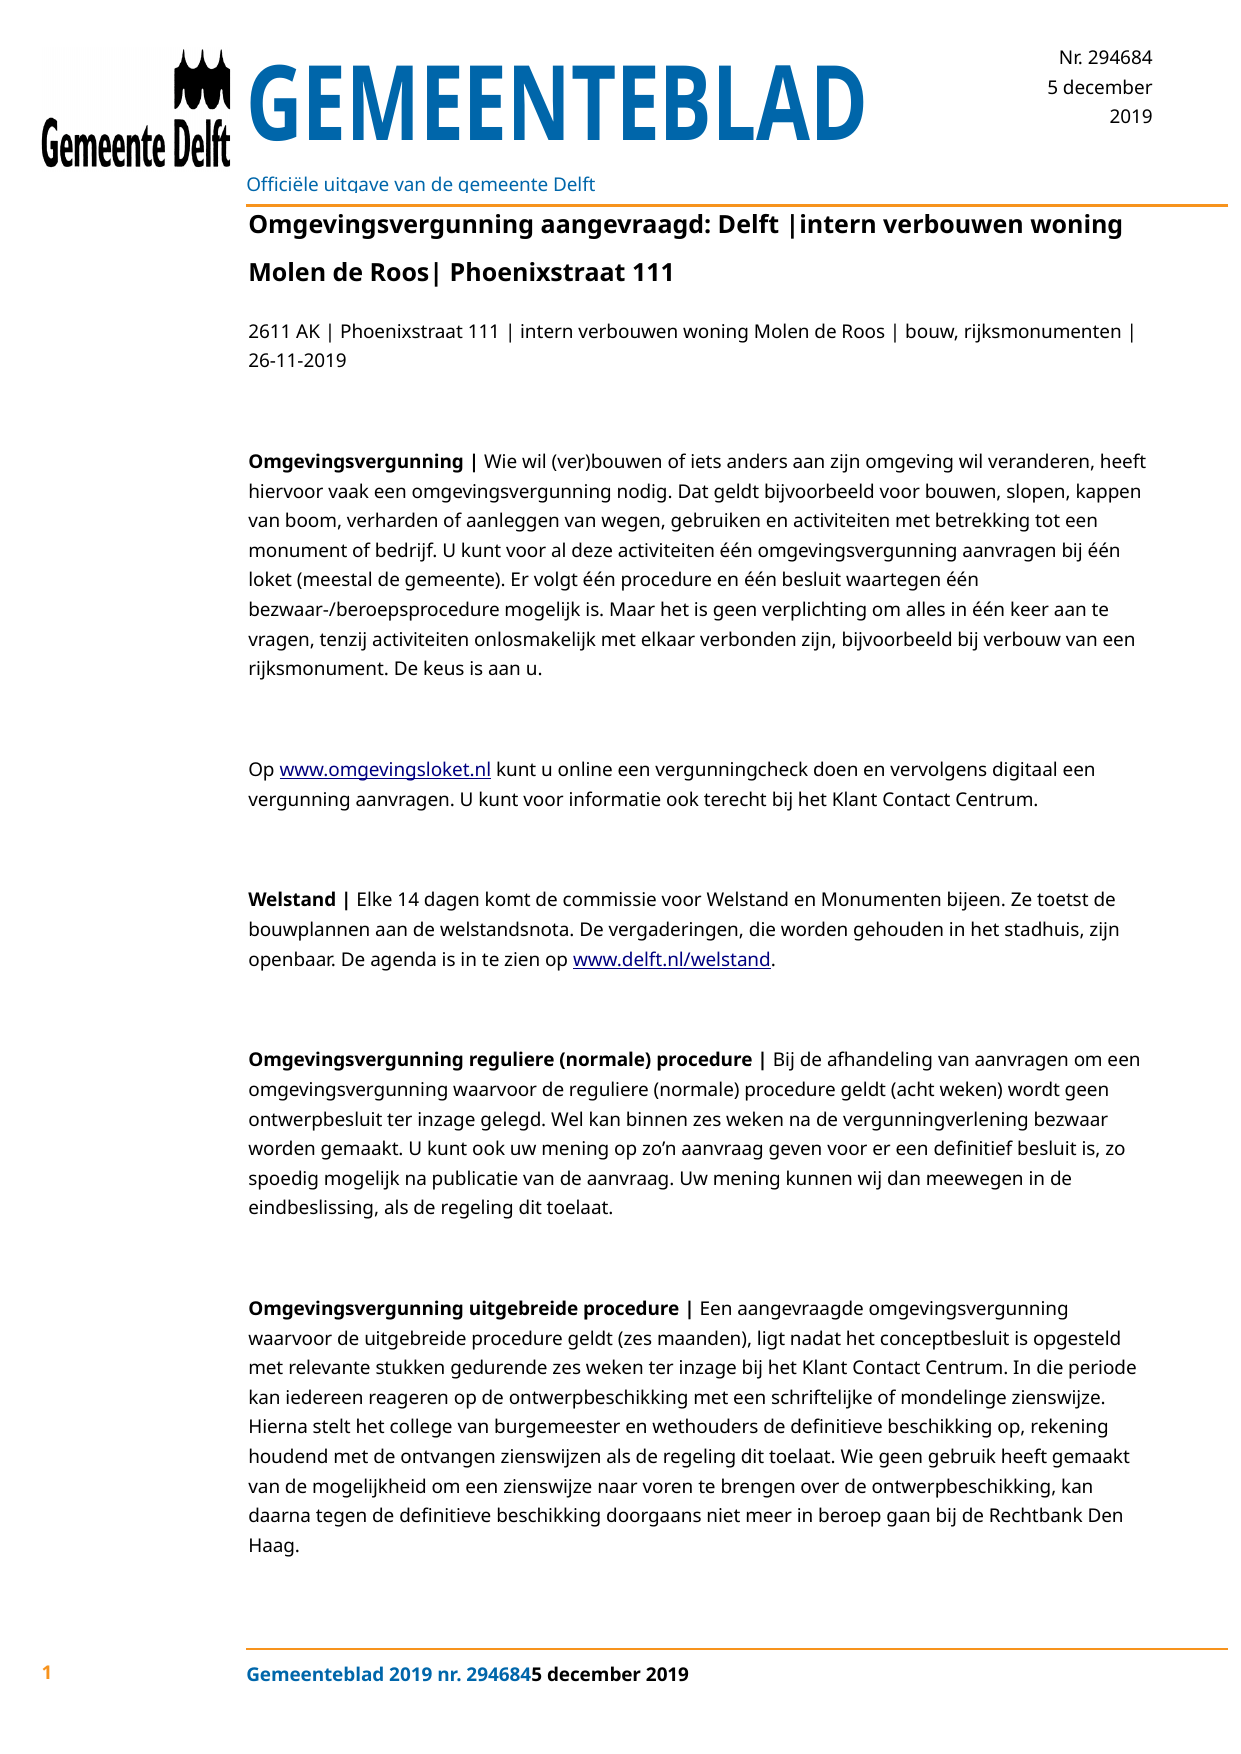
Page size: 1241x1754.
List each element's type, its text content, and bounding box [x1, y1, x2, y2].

text Welstand | Elke 14 dagen komt de commissie voor Welstand en Monumenten bijeen. Ze toetst de bouwplannen aan de welstandsnota. De vergaderingen, die worden gehouden in het stadhuis, zijn openbaar. De agenda is in te zien op www.delft.nl/welstand. [248, 887, 1152, 972]
text 2611 AK | Phoenixstraat 111 | intern verbouwen woning Molen de Roos | bouw, rijksmonumenten | 26-11-2019 [248, 318, 1152, 373]
text Omgevingsvergunning reguliere (normale) procedure | Bij de afhandeling van aanvragen om een omgevingsvergunning waarvoor de reguliere (normale) procedure geldt (acht weken) wordt geen ontwerpbesluit ter inzage gelegd. Wel kan binnen zes weken na de vergunningverlening bezwaar worden gemaakt. U kunt ook uw mening op zo’n aanvraag geven voor er een definitief besluit is, zo spoedig mogelijk na publicatie van de aanvraag. Uw mening kunnen wij dan meewegen in de eindbeslissing, als de regeling dit toelaat. [248, 1047, 1152, 1220]
picture [41, 47, 231, 172]
text Omgevingsvergunning | Wie wil (ver)bouwen of iets anders aan zijn omgeving wil veranderen, heeft hiervoor vaak een omgevingsvergunning nodig. Dat geldt bijvoorbeeld voor bouwen, slopen, kappen van boom, verharden of aanleggen van wegen, gebruiken en activiteiten met betrekking tot een monument of bedrijf. U kunt voor al deze activiteiten één omgevingsvergunning aanvragen bij één loket (meestal de gemeente). Er volgt één procedure en één besluit waartegen één bezwaar-/beroepsprocedure mogelijk is. Maar het is geen verplichting om alles in één keer aan te vragen, tenzij activiteiten onlosmakelijk met elkaar verbonden zijn, bijvoorbeeld bij verbouw van een rijksmonument. De keus is aan u. [248, 448, 1152, 681]
text Omgevingsvergunning uitgebreide procedure | Een aangevraagde omgevingsvergunning waarvoor de uitgebreide procedure geldt (zes maanden), ligt nadat het conceptbesluit is opgesteld met relevante stukken gedurende zes weken ter inzage bij het Klant Contact Centrum. In die periode kan iedereen reageren op de ontwerpbeschikking met een schriftelijke of mondelinge zienswijze. Hierna stelt het college van burgemeester en wethouders de definitieve beschikking op, rekening houdend met de ontvangen zienswijzen als de regeling dit toelaat. Wie geen gebruik heeft gemaakt van de mogelijkheid om een zienswijze naar voren te brengen over de ontwerpbeschikking, kan daarna tegen de definitieve beschikking doorgaans niet meer in beroep gaan bij de Rechtbank Den Haag. [248, 1295, 1152, 1558]
text Op www.omgevingsloket.nl kunt u online een vergunningcheck doen en vervolgens digitaal een vergunning aanvragen. U kunt voor informatie ook terecht bij het Klant Contact Centrum. [248, 756, 1152, 812]
text Omgevingsvergunning aangevraagd: Delft |intern verbouwen woning Molen de Roos| Phoenixstraat 111 [248, 207, 1152, 288]
